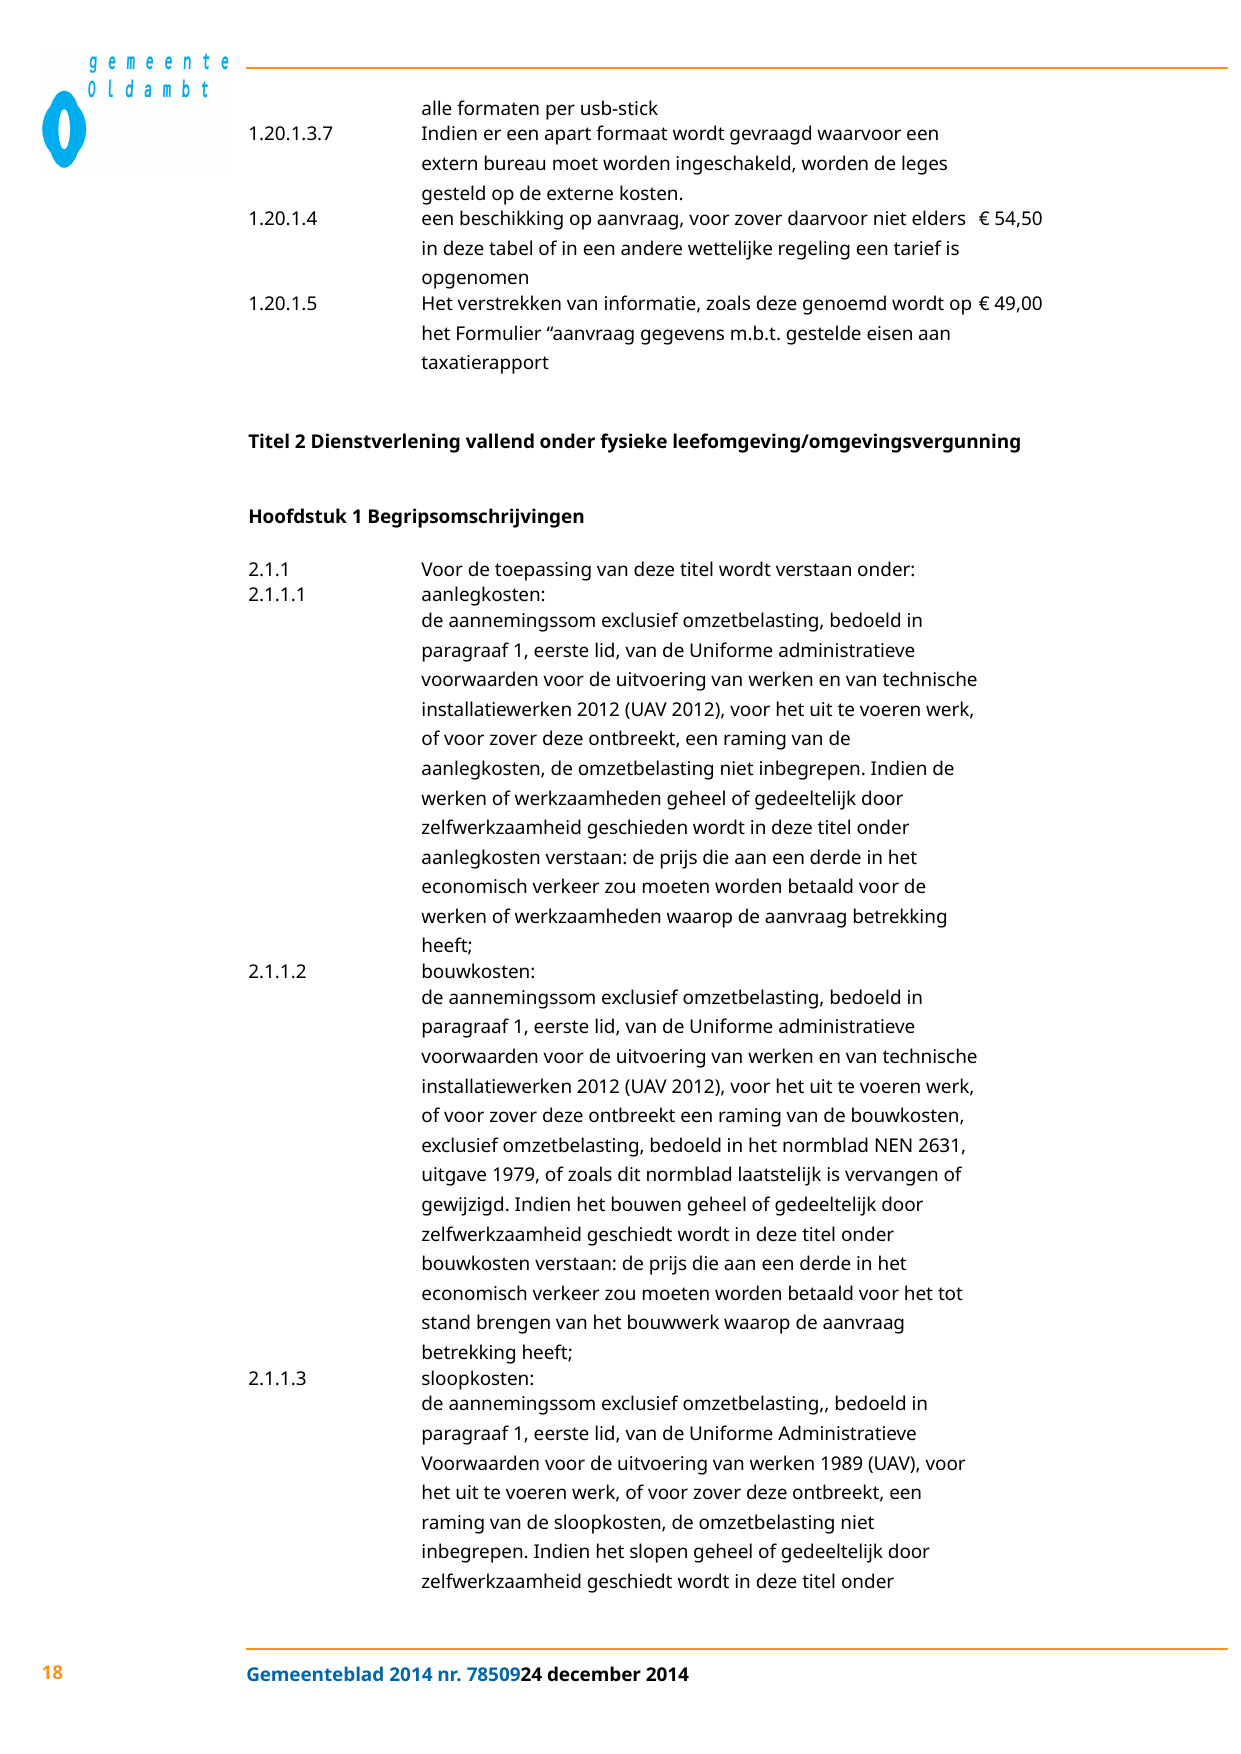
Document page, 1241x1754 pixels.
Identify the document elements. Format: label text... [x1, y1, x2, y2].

table_cell 1.20.1.3.7 [248, 121, 421, 205]
table_cell [979, 959, 1152, 984]
table_cell aanlegkosten: [421, 582, 978, 607]
table_header [979, 556, 1152, 582]
table_cell [979, 121, 1152, 205]
table_cell [248, 607, 421, 958]
table_cell € 49,00 [979, 290, 1152, 375]
table_cell 1.20.1.5 [248, 290, 421, 375]
table_cell sloopkosten: [421, 1365, 978, 1391]
table_cell [248, 984, 421, 1365]
table_cell [248, 1391, 421, 1594]
table_cell 1.20.1.4 [248, 205, 421, 290]
table_cell bouwkosten: [421, 959, 978, 984]
table_cell de aannemingssom exclusief omzetbelasting, bedoeld in paragraaf 1, eerste lid, van de Uniforme administratieve voorwaarden voor de uitvoering van werken en van technische installatiewerken 2012 (UAV 2012), voor het uit te voeren werk, of voor zover deze ontbreekt, een raming van de aanlegkosten, de omzetbelasting niet inbegrepen. Indien de werken of werkzaamheden geheel of gedeeltelijk door zelfwerkzaamheid geschieden wordt in deze titel onder aanlegkosten verstaan: de prijs die aan een derde in het economisch verkeer zou moeten worden betaald voor de werken of werkzaamheden waarop de aanvraag betrekking heeft; [421, 607, 978, 958]
table_cell [979, 95, 1152, 121]
table_cell alle formaten per usb-stick [421, 95, 978, 121]
table_cell 2.1.1.1 [248, 582, 421, 607]
table_cell een beschikking op aanvraag, voor zover daarvoor niet elders in deze tabel of in een andere wettelijke regeling een tarief is opgenomen [421, 205, 978, 290]
table_cell [248, 95, 421, 121]
table_cell [979, 582, 1152, 607]
table_cell Het verstrekken van informatie, zoals deze genoemd wordt op het Formulier “aanvraag gegevens m.b.t. gestelde eisen aan taxatierapport [421, 290, 978, 375]
picture [41, 47, 231, 172]
table_cell de aannemingssom exclusief omzetbelasting,, bedoeld in paragraaf 1, eerste lid, van de Uniforme Administratieve Voorwaarden voor de uitvoering van werken 1989 (UAV), voor het uit te voeren werk, of voor zover deze ontbreekt, een raming van de sloopkosten, de omzetbelasting niet inbegrepen. Indien het slopen geheel of gedeeltelijk door zelfwerkzaamheid geschiedt wordt in deze titel onder [421, 1391, 978, 1594]
table_header Voor de toepassing van deze titel wordt verstaan onder: [421, 556, 978, 582]
table_cell de aannemingssom exclusief omzetbelasting, bedoeld in paragraaf 1, eerste lid, van de Uniforme administratieve voorwaarden voor de uitvoering van werken en van technische installatiewerken 2012 (UAV 2012), voor het uit te voeren werk, of voor zover deze ontbreekt een raming van de bouwkosten, exclusief omzetbelasting, bedoeld in het normblad NEN 2631, uitgave 1979, of zoals dit normblad laatstelijk is vervangen of gewijzigd. Indien het bouwen geheel of gedeeltelijk door zelfwerkzaamheid geschiedt wordt in deze titel onder bouwkosten verstaan: de prijs die aan een derde in het economisch verkeer zou moeten worden betaald voor het tot stand brengen van het bouwwerk waarop de aanvraag betrekking heeft; [421, 984, 978, 1365]
table_cell Indien er een apart formaat wordt gevraagd waarvoor een extern bureau moet worden ingeschakeld, worden de leges gesteld op de externe kosten. [421, 121, 978, 205]
table_cell [979, 1391, 1152, 1594]
table_cell [979, 607, 1152, 958]
text Titel 2 Dienstverlening vallend onder fysieke leefomgeving/omgevingsvergunning [248, 427, 1152, 455]
table_cell [979, 984, 1152, 1365]
table_cell 2.1.1.3 [248, 1365, 421, 1391]
table_cell € 54,50 [979, 205, 1152, 290]
table_cell [979, 1365, 1152, 1391]
table_cell 2.1.1.2 [248, 959, 421, 984]
table_header 2.1.1 [248, 556, 421, 582]
text Hoofdstuk 1 Begripsomschrijvingen [248, 502, 1152, 530]
